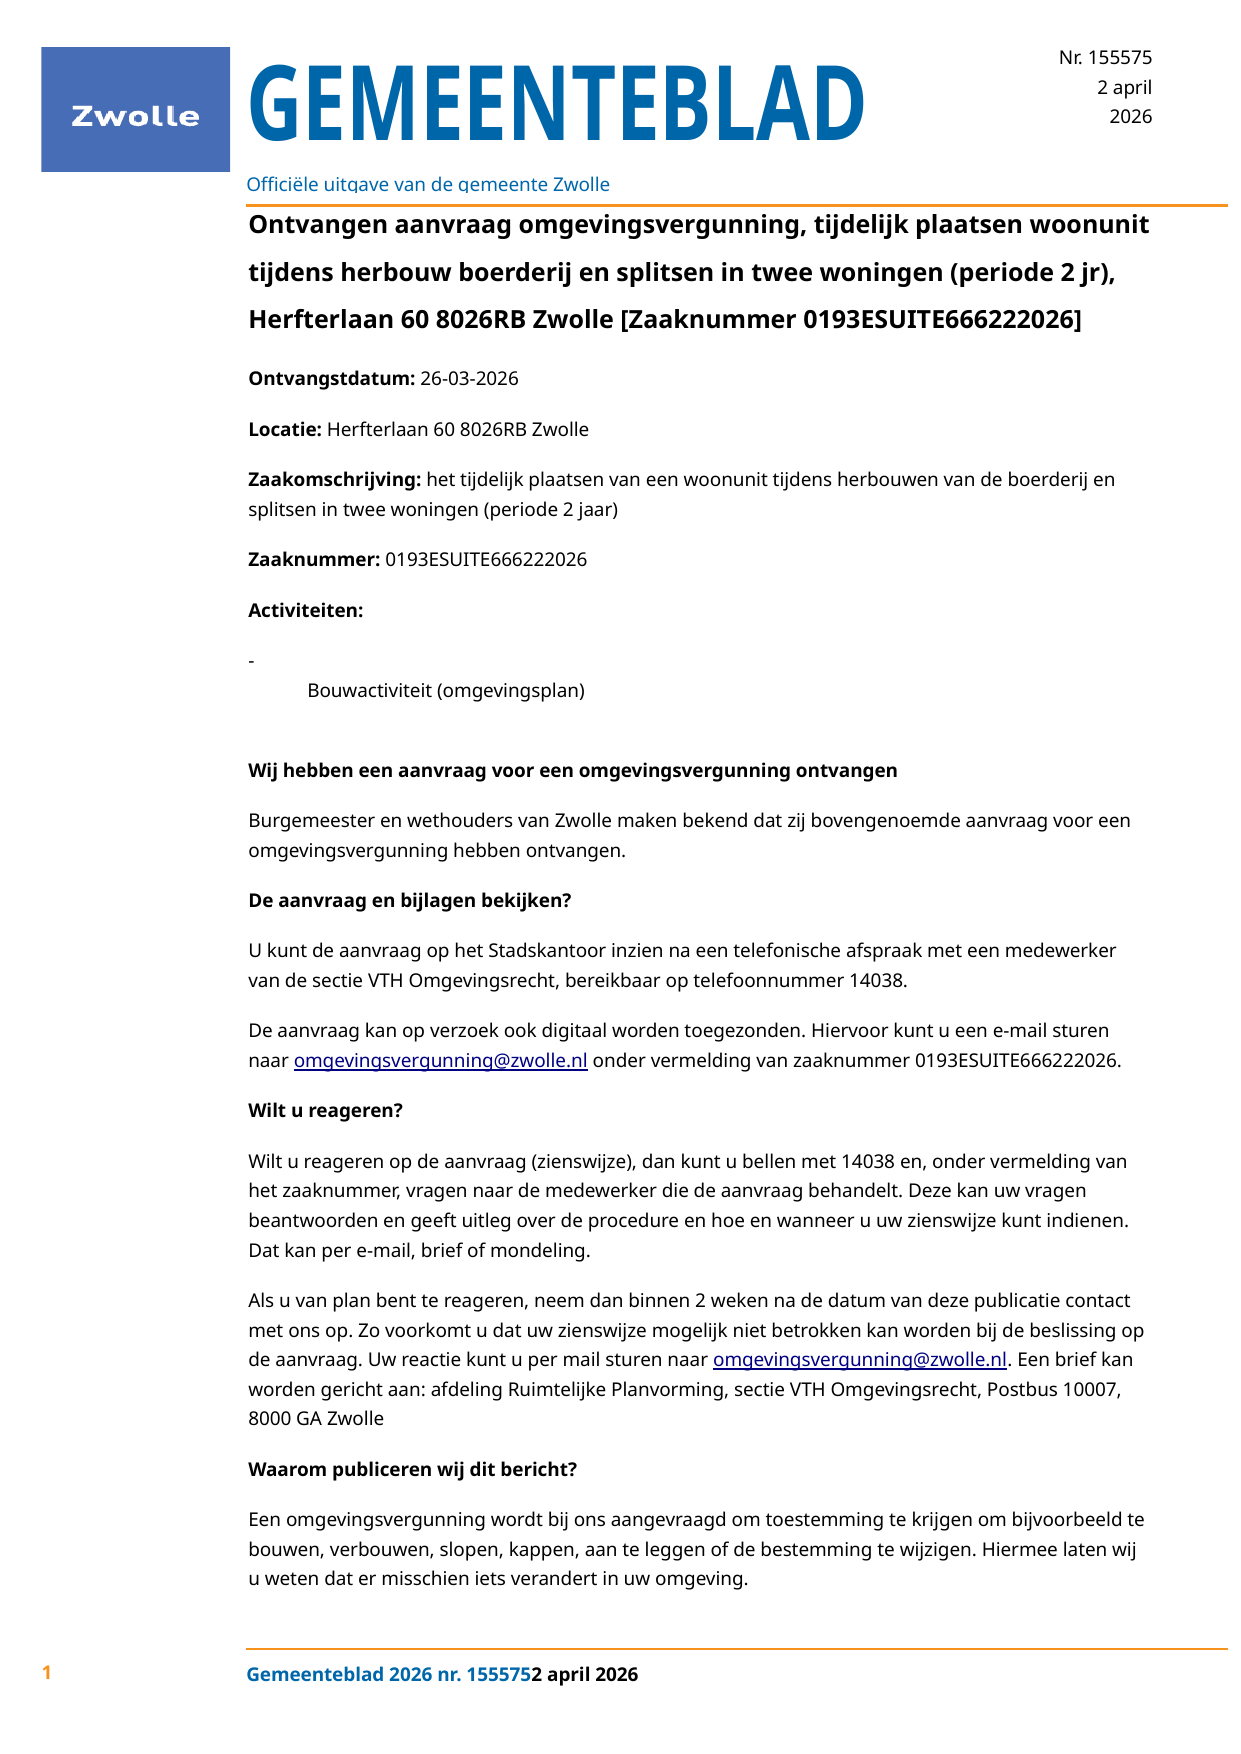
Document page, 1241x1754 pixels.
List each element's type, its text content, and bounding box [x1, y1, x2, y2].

picture [41, 47, 231, 172]
text Wij hebben een aanvraag voor een omgevingsvergunning ontvangen [248, 757, 1152, 782]
text Zaakomschrijving: het tijdelijk plaatsen van een woonunit tijdens herbouwen van de boerderij en splitsen in twee woningen (periode 2 jaar) [248, 466, 1152, 522]
text Ontvangstdatum: 26-03-2026 [248, 366, 1152, 391]
text De aanvraag en bijlagen bekijken? [248, 887, 1152, 913]
text De aanvraag kan op verzoek ook digitaal worden toegezonden. Hiervoor kunt u een e-mail sturen naar omgevingsvergunning@zwolle.nl onder vermelding van zaaknummer 0193ESUITE666222026. [248, 1018, 1152, 1073]
text Wilt u reageren op de aanvraag (zienswijze), dan kunt u bellen met 14038 en, onder vermelding van het zaaknummer, vragen naar de medewerker die de aanvraag behandelt. Deze kan uw vragen beantwoorden en geeft uitleg over de procedure en hoe en wanneer u uw zienswijze kunt indienen. Dat kan per e-mail, brief of mondeling. [248, 1148, 1152, 1262]
list Bouwactiviteit (omgevingsplan) [248, 677, 1152, 702]
text Activiteiten: [248, 597, 1152, 622]
text Ontvangen aanvraag omgevingsvergunning, tijdelijk plaatsen woonunit tijdens herbouw boerderij en splitsen in twee woningen (periode 2 jr), Herfterlaan 60 8026RB Zwolle [Zaaknummer 0193ESUITE666222026] [248, 207, 1152, 336]
text Waarom publiceren wij dit bericht? [248, 1456, 1152, 1482]
text Als u van plan bent te reageren, neem dan binnen 2 weken na de datum van deze publicatie contact met ons op. Zo voorkomt u dat uw zienswijze mogelijk niet betrokken kan worden bij de beslissing op de aanvraag. Uw reactie kunt u per mail sturen naar omgevingsvergunning@zwolle.nl. Een brief kan worden gericht aan: afdeling Ruimtelijke Planvorming, sectie VTH Omgevingsrecht, Postbus 10007, 8000 GA Zwolle [248, 1287, 1152, 1431]
text Wilt u reageren? [248, 1098, 1152, 1123]
text U kunt de aanvraag op het Stadskantoor inzien na een telefonische afspraak met een medewerker van de sectie VTH Omgevingsrecht, bereikbaar op telefoonnummer 14038. [248, 938, 1152, 993]
text Zaaknummer: 0193ESUITE666222026 [248, 546, 1152, 572]
text Een omgevingsvergunning wordt bij ons aangevraagd om toestemming te krijgen om bijvoorbeeld te bouwen, verbouwen, slopen, kappen, aan te leggen of de bestemming te wijzigen. Hiermee laten wij u weten dat er misschien iets verandert in uw omgeving. [248, 1506, 1152, 1591]
text Locatie: Herfterlaan 60 8026RB Zwolle [248, 416, 1152, 442]
text Burgemeester en wethouders van Zwolle maken bekend dat zij bovengenoemde aanvraag voor een omgevingsvergunning hebben ontvangen. [248, 807, 1152, 862]
